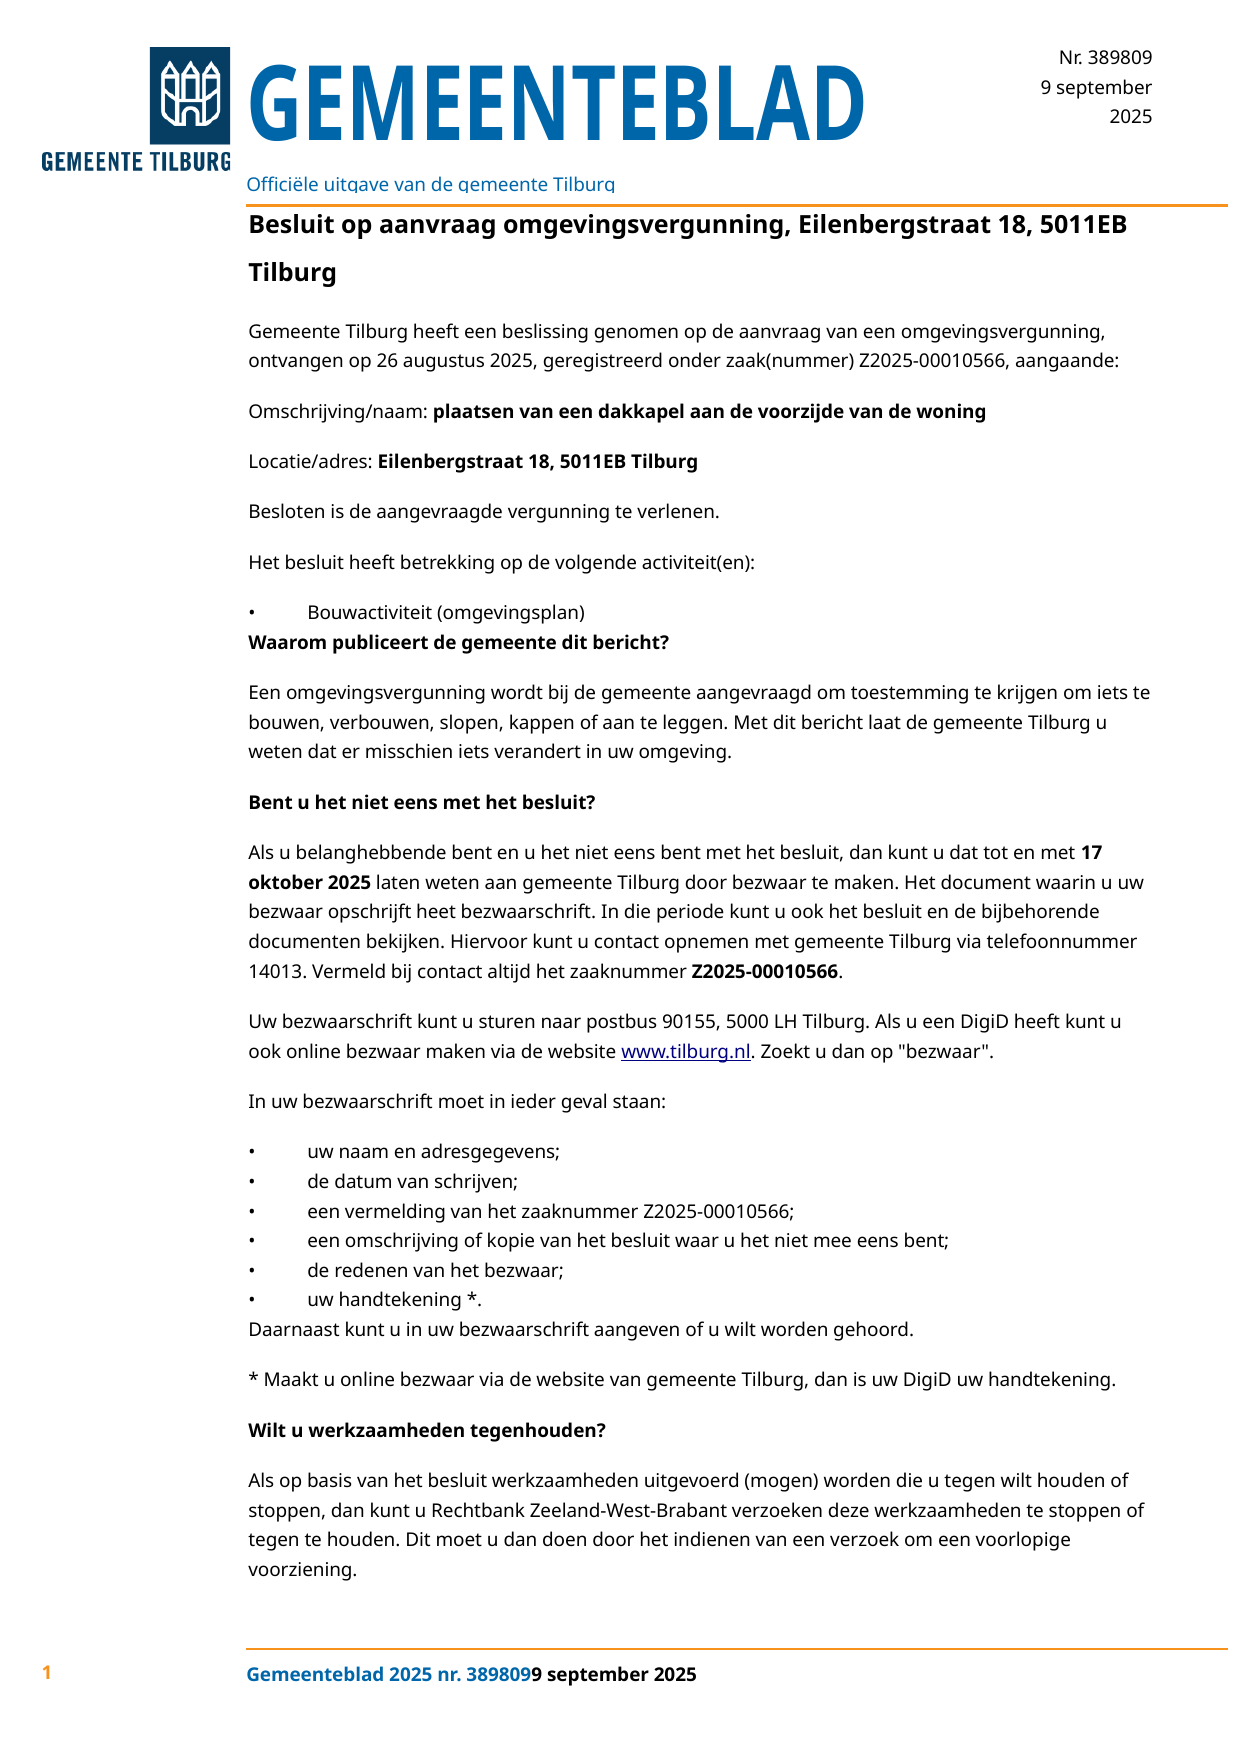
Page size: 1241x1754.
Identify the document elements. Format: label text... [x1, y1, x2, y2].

picture [41, 47, 231, 172]
text Wilt u werkzaamheden tegenhouden? [248, 1417, 1152, 1443]
list een omschrijving of kopie van het besluit waar u het niet mee eens bent; [248, 1227, 1152, 1253]
list de datum van schrijven; [248, 1168, 1152, 1194]
list een vermelding van het zaaknummer Z2025-00010566; [248, 1198, 1152, 1224]
text Een omgevingsvergunning wordt bij de gemeente aangevraagd om toestemming te krijgen om iets te bouwen, verbouwen, slopen, kappen of aan te leggen. Met dit bericht laat de gemeente Tilburg u weten dat er misschien iets verandert in uw omgeving. [248, 679, 1152, 764]
text Locatie/adres: Eilenbergstraat 18, 5011EB Tilburg [248, 448, 1152, 474]
text Bent u het niet eens met het besluit? [248, 789, 1152, 815]
list Bouwactiviteit (omgevingsplan) [248, 599, 1152, 625]
text Het besluit heeft betrekking op de volgende activiteit(en): [248, 549, 1152, 575]
text Daarnaast kunt u in uw bezwaarschrift aangeven of u wilt worden gehoord. [248, 1316, 1152, 1342]
text * Maakt u online bezwaar via de website van gemeente Tilburg, dan is uw DigiD uw handtekening. [248, 1367, 1152, 1392]
text In uw bezwaarschrift moet in ieder geval staan: [248, 1088, 1152, 1114]
text Gemeente Tilburg heeft een beslissing genomen op de aanvraag van een omgevingsvergunning, ontvangen op 26 augustus 2025, geregistreerd onder zaak(nummer) Z2025-00010566, aangaande: [248, 318, 1152, 373]
text Als op basis van het besluit werkzaamheden uitgevoerd (mogen) worden die u tegen wilt houden of stoppen, dan kunt u Rechtbank Zeeland-West-Brabant verzoeken deze werkzaamheden te stoppen of tegen te houden. Dit moet u dan doen door het indienen van een verzoek om een voorlopige voorziening. [248, 1467, 1152, 1582]
text Als u belanghebbende bent en u het niet eens bent met het besluit, dan kunt u dat tot en met 17 oktober 2025 laten weten aan gemeente Tilburg door bezwaar te maken. Het document waarin u uw bezwaar opschrijft heet bezwaarschrift. In die periode kunt u ook het besluit en de bijbehorende documenten bekijken. Hiervoor kunt u contact opnemen met gemeente Tilburg via telefoonnummer 14013. Vermeld bij contact altijd het zaaknummer Z2025-00010566. [248, 839, 1152, 984]
text Besluit op aanvraag omgevingsvergunning, Eilenbergstraat 18, 5011EB Tilburg [248, 207, 1152, 288]
text Besloten is de aangevraagde vergunning te verlenen. [248, 499, 1152, 524]
list uw handtekening *. [248, 1287, 1152, 1312]
text Waarom publiceert de gemeente dit bericht? [248, 629, 1152, 655]
list de redenen van het bezwaar; [248, 1257, 1152, 1283]
list uw naam en adresgegevens; [248, 1139, 1152, 1164]
text Omschrijving/naam: plaatsen van een dakkapel aan de voorzijde van de woning [248, 398, 1152, 424]
text Uw bezwaarschrift kunt u sturen naar postbus 90155, 5000 LH Tilburg. Als u een DigiD heeft kunt u ook online bezwaar maken via de website www.tilburg.nl. Zoekt u dan op "bezwaar". [248, 1008, 1152, 1064]
